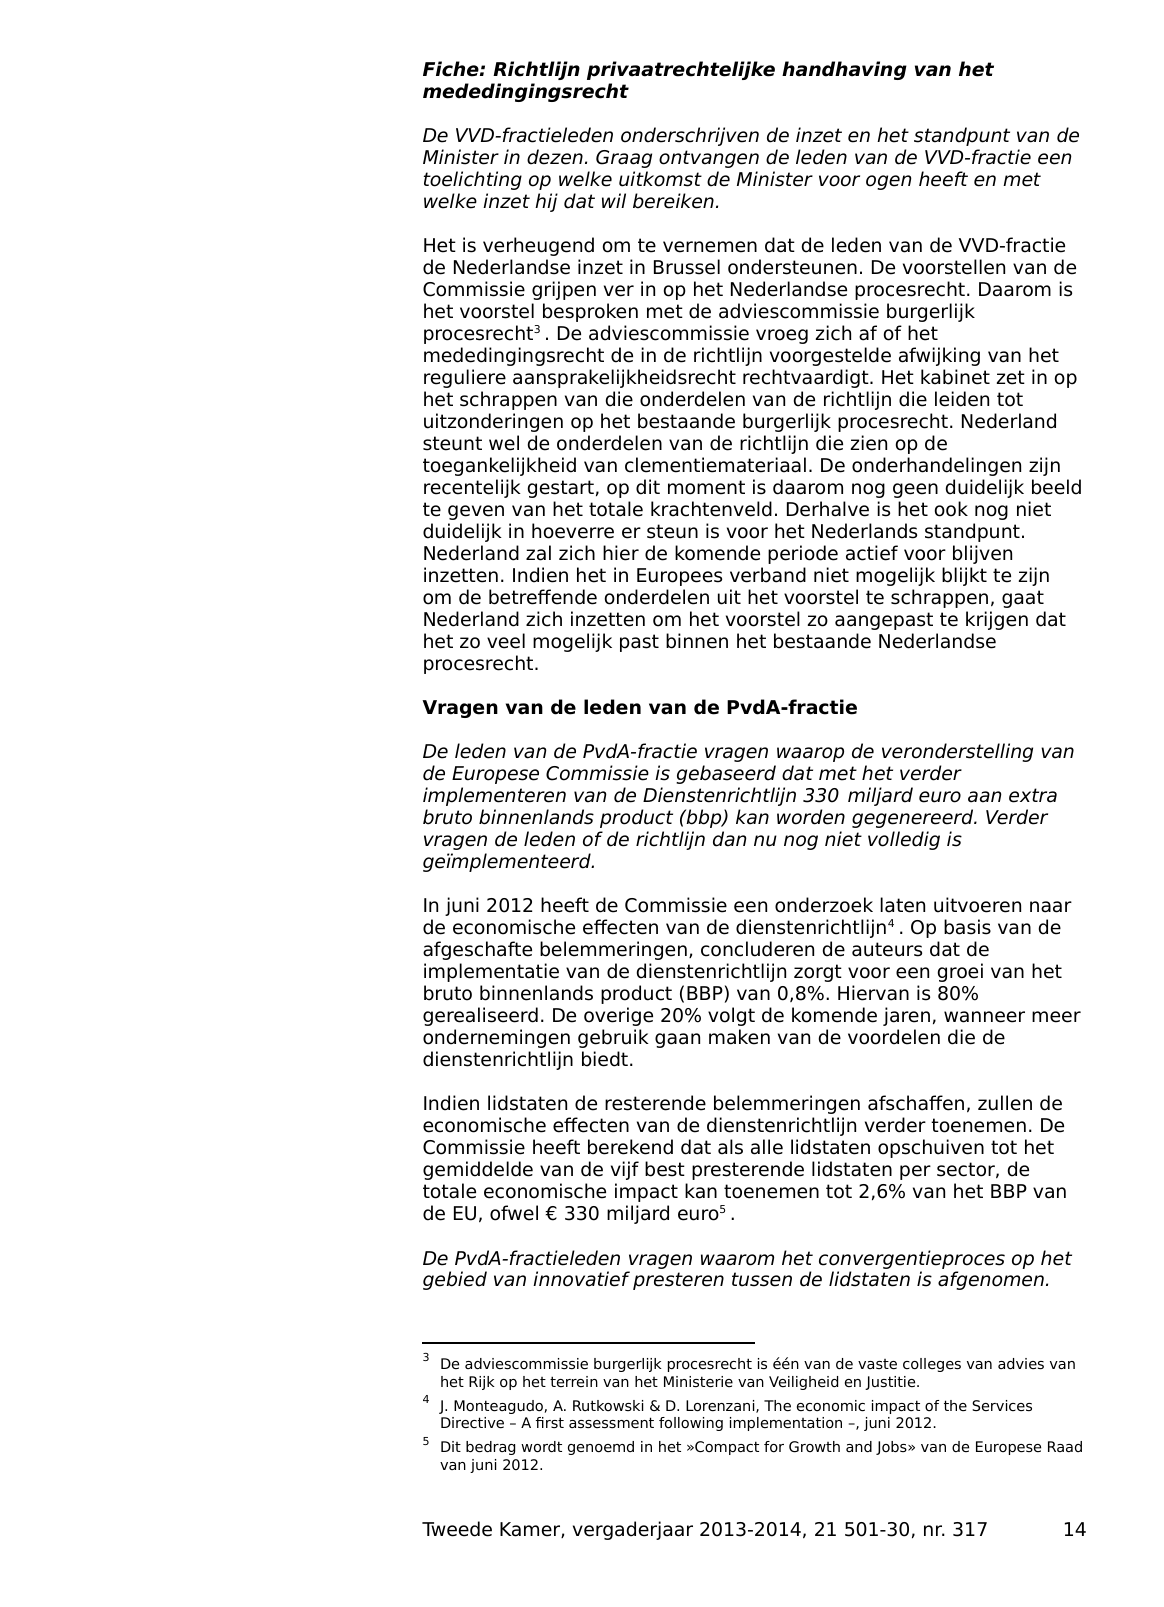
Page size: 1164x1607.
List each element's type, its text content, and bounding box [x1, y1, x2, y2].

text De leden van de PvdA-fractie vragen waarop de veronderstelling van de Europese Commissie is gebaseerd dat met het verder implementeren van de Dienstenrichtlijn 330 miljard euro aan extra bruto binnenlands product (bbp) kan worden gegenereerd. Verder vragen de leden of de richtlijn dan nu nog niet volledig is geïmplementeerd. [422, 741, 1087, 873]
text J. Monteagudo, A. Rutkowski & D. Lorenzani, The economic impact of the Services Directive – A first assessment following implementation –, juni 2012. [422, 1393, 1087, 1432]
text In juni 2012 heeft de Commissie een onderzoek laten uitvoeren naar de economische effecten van de dienstenrichtlijn. Op basis van de afgeschafte belemmeringen, concluderen de auteurs dat de implementatie van de dienstenrichtlijn zorgt voor een groei van het bruto binnenlands product (BBP) van 0,8%. Hiervan is 80% gerealiseerd. De overige 20% volgt de komende jaren, wanneer meer ondernemingen gebruik gaan maken van de voordelen die de dienstenrichtlijn biedt. [422, 895, 1087, 1071]
text Dit bedrag wordt genoemd in het »Compact for Growth and Jobs» van de Europese Raad van juni 2012. [422, 1435, 1087, 1474]
subtitle Vragen van de leden van de PvdA-fractie [422, 697, 1087, 719]
text Indien lidstaten de resterende belemmeringen afschaffen, zullen de economische effecten van de dienstenrichtlijn verder toenemen. De Commissie heeft berekend dat als alle lidstaten opschuiven tot het gemiddelde van de vijf best presterende lidstaten per sector, de totale economische impact kan toenemen tot 2,6% van het BBP van de EU, ofwel € 330 miljard euro. [422, 1093, 1087, 1225]
text Het is verheugend om te vernemen dat de leden van de VVD-fractie de Nederlandse inzet in Brussel ondersteunen. De voorstellen van de Commissie grijpen ver in op het Nederlandse procesrecht. Daarom is het voorstel besproken met de adviescommissie burgerlijk procesrecht. De adviescommissie vroeg zich af of het mededingingsrecht de in de richtlijn voorgestelde afwijking van het reguliere aansprakelijkheidsrecht rechtvaardigt. Het kabinet zet in op het schrappen van die onderdelen van de richtlijn die leiden tot uitzonderingen op het bestaande burgerlijk procesrecht. Nederland steunt wel de onderdelen van de richtlijn die zien op de toegankelijkheid van clementiemateriaal. De onderhandelingen zijn recentelijk gestart, op dit moment is daarom nog geen duidelijk beeld te geven van het totale krachtenveld. Derhalve is het ook nog niet duidelijk in hoeverre er steun is voor het Nederlands standpunt. Nederland zal zich hier de komende periode actief voor blijven inzetten. Indien het in Europees verband niet mogelijk blijkt te zijn om de betreffende onderdelen uit het voorstel te schrappen, gaat Nederland zich inzetten om het voorstel zo aangepast te krijgen dat het zo veel mogelijk past binnen het bestaande Nederlandse procesrecht. [422, 235, 1087, 675]
subtitle Fiche: Richtlijn privaatrechtelijke handhaving van het mededingingsrecht [422, 59, 1087, 103]
text De VVD-fractieleden onderschrijven de inzet en het standpunt van de Minister in dezen. Graag ontvangen de leden van de VVD-fractie een toelichting op welke uitkomst de Minister voor ogen heeft en met welke inzet hij dat wil bereiken. [422, 125, 1087, 213]
text De PvdA-fractieleden vragen waarom het convergentieproces op het gebied van innovatief presteren tussen de lidstaten is afgenomen. [422, 1247, 1087, 1291]
text De adviescommissie burgerlijk procesrecht is één van de vaste colleges van advies van het Rijk op het terrein van het Ministerie van Veiligheid en Justitie. [422, 1352, 1087, 1391]
